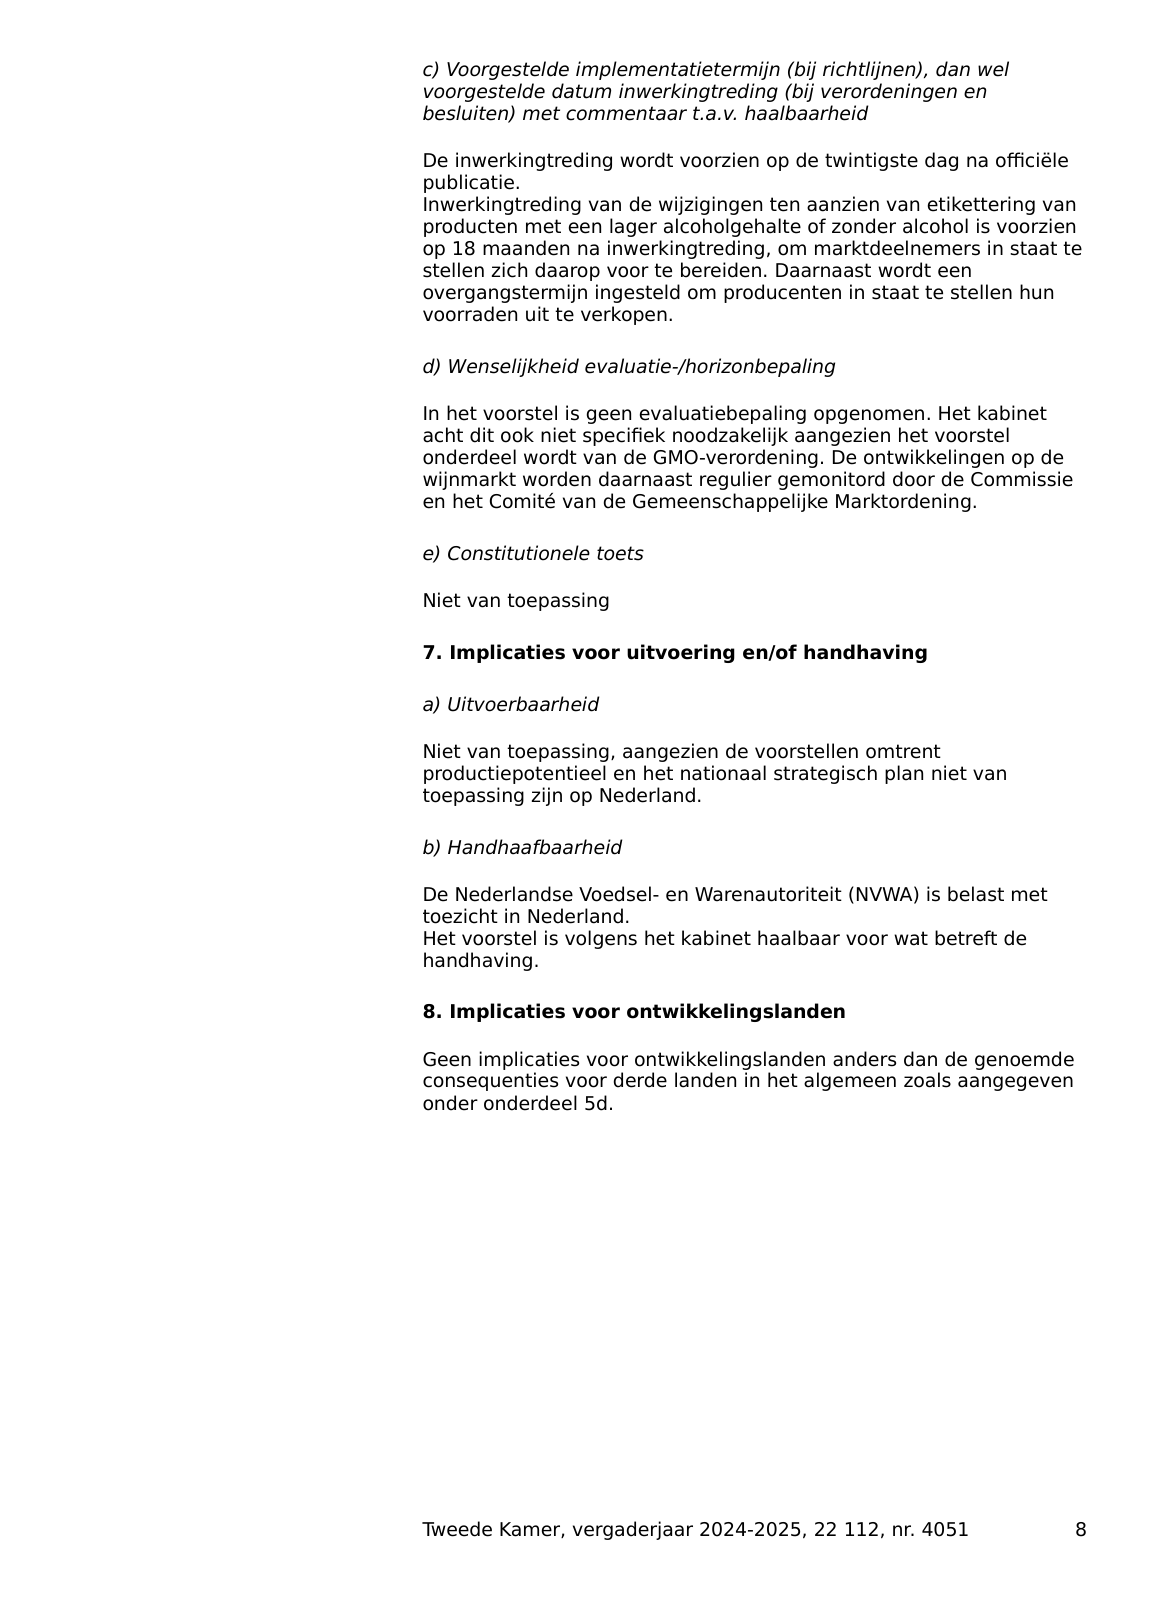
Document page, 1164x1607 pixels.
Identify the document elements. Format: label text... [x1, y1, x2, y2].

subtitle e) Constitutionele toets [422, 543, 1087, 565]
text Het voorstel is volgens het kabinet haalbaar voor wat betreft de handhaving. [422, 927, 1087, 971]
subtitle 7. Implicaties voor uitvoering en/of handhaving [422, 642, 1087, 664]
text In het voorstel is geen evaluatiebepaling opgenomen. Het kabinet acht dit ook niet specifiek noodzakelijk aangezien het voorstel onderdeel wordt van de GMO-verordening. De ontwikkelingen op de wijnmarkt worden daarnaast regulier gemonitord door de Commissie en het Comité van de Gemeenschappelijke Marktordening. [422, 403, 1087, 513]
text De inwerkingtreding wordt voorzien op de twintigste dag na officiële publicatie. [422, 150, 1087, 194]
text Niet van toepassing [422, 590, 1087, 612]
text Inwerkingtreding van de wijzigingen ten aanzien van etikettering van producten met een lager alcoholgehalte of zonder alcohol is voorzien op 18 maanden na inwerkingtreding, om marktdeelnemers in staat te stellen zich daarop voor te bereiden. Daarnaast wordt een overgangstermijn ingesteld om producenten in staat te stellen hun voorraden uit te verkopen. [422, 194, 1087, 326]
text Niet van toepassing, aangezien de voorstellen omtrent productiepotentieel en het nationaal strategisch plan niet van toepassing zijn op Nederland. [422, 741, 1087, 807]
text De Nederlandse Voedsel- en Warenautoriteit (NVWA) is belast met toezicht in Nederland. [422, 883, 1087, 927]
subtitle b) Handhaafbaarheid [422, 837, 1087, 858]
subtitle c) Voorgestelde implementatietermijn (bij richtlijnen), dan wel voorgestelde datum inwerkingtreding (bij verordeningen en besluiten) met commentaar t.a.v. haalbaarheid [422, 59, 1087, 125]
subtitle a) Uitvoerbaarheid [422, 694, 1087, 716]
subtitle d) Wenselijkheid evaluatie-/horizonbepaling [422, 356, 1087, 378]
text Geen implicaties voor ontwikkelingslanden anders dan de genoemde consequenties voor derde landen in het algemeen zoals aangegeven onder onderdeel 5d. [422, 1048, 1087, 1114]
subtitle 8. Implicaties voor ontwikkelingslanden [422, 1001, 1087, 1023]
